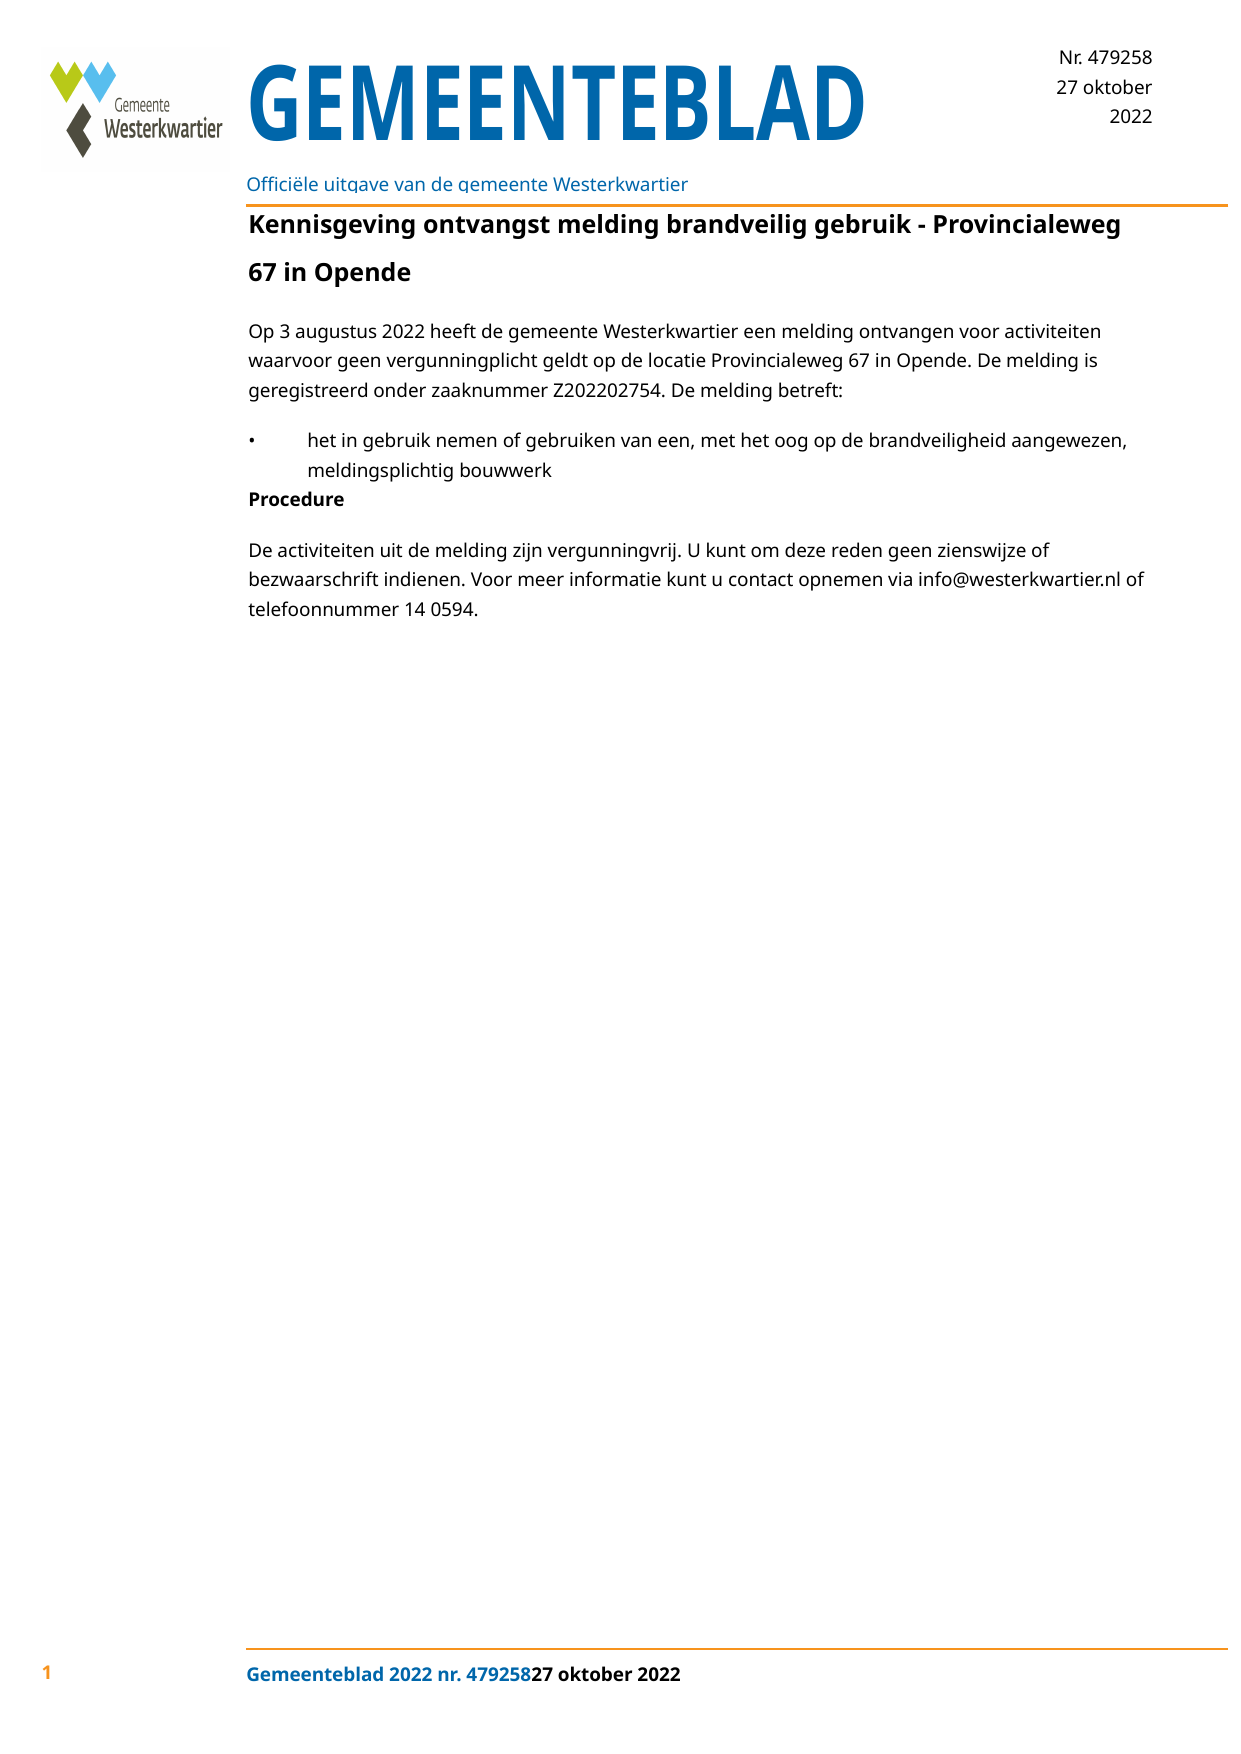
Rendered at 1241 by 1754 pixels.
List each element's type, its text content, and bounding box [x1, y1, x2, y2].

list het in gebruik nemen of gebruiken van een, met het oog op de brandveiligheid aangewezen, meldingsplichtig bouwwerk [248, 427, 1152, 483]
text Op 3 augustus 2022 heeft de gemeente Westerkwartier een melding ontvangen voor activiteiten waarvoor geen vergunningplicht geldt op de locatie Provincialeweg 67 in Opende. De melding is geregistreerd onder zaaknummer Z202202754. De melding betreft: [248, 318, 1152, 403]
text Procedure [248, 487, 1152, 512]
text De activiteiten uit de melding zijn vergunningvrij. U kunt om deze reden geen zienswijze of bezwaarschrift indienen. Voor meer informatie kunt u contact opnemen via info@westerkwartier.nl of telefoonnummer 14 0594. [248, 537, 1152, 622]
picture [41, 47, 231, 172]
text Kennisgeving ontvangst melding brandveilig gebruik - Provincialeweg 67 in Opende [248, 207, 1152, 288]
